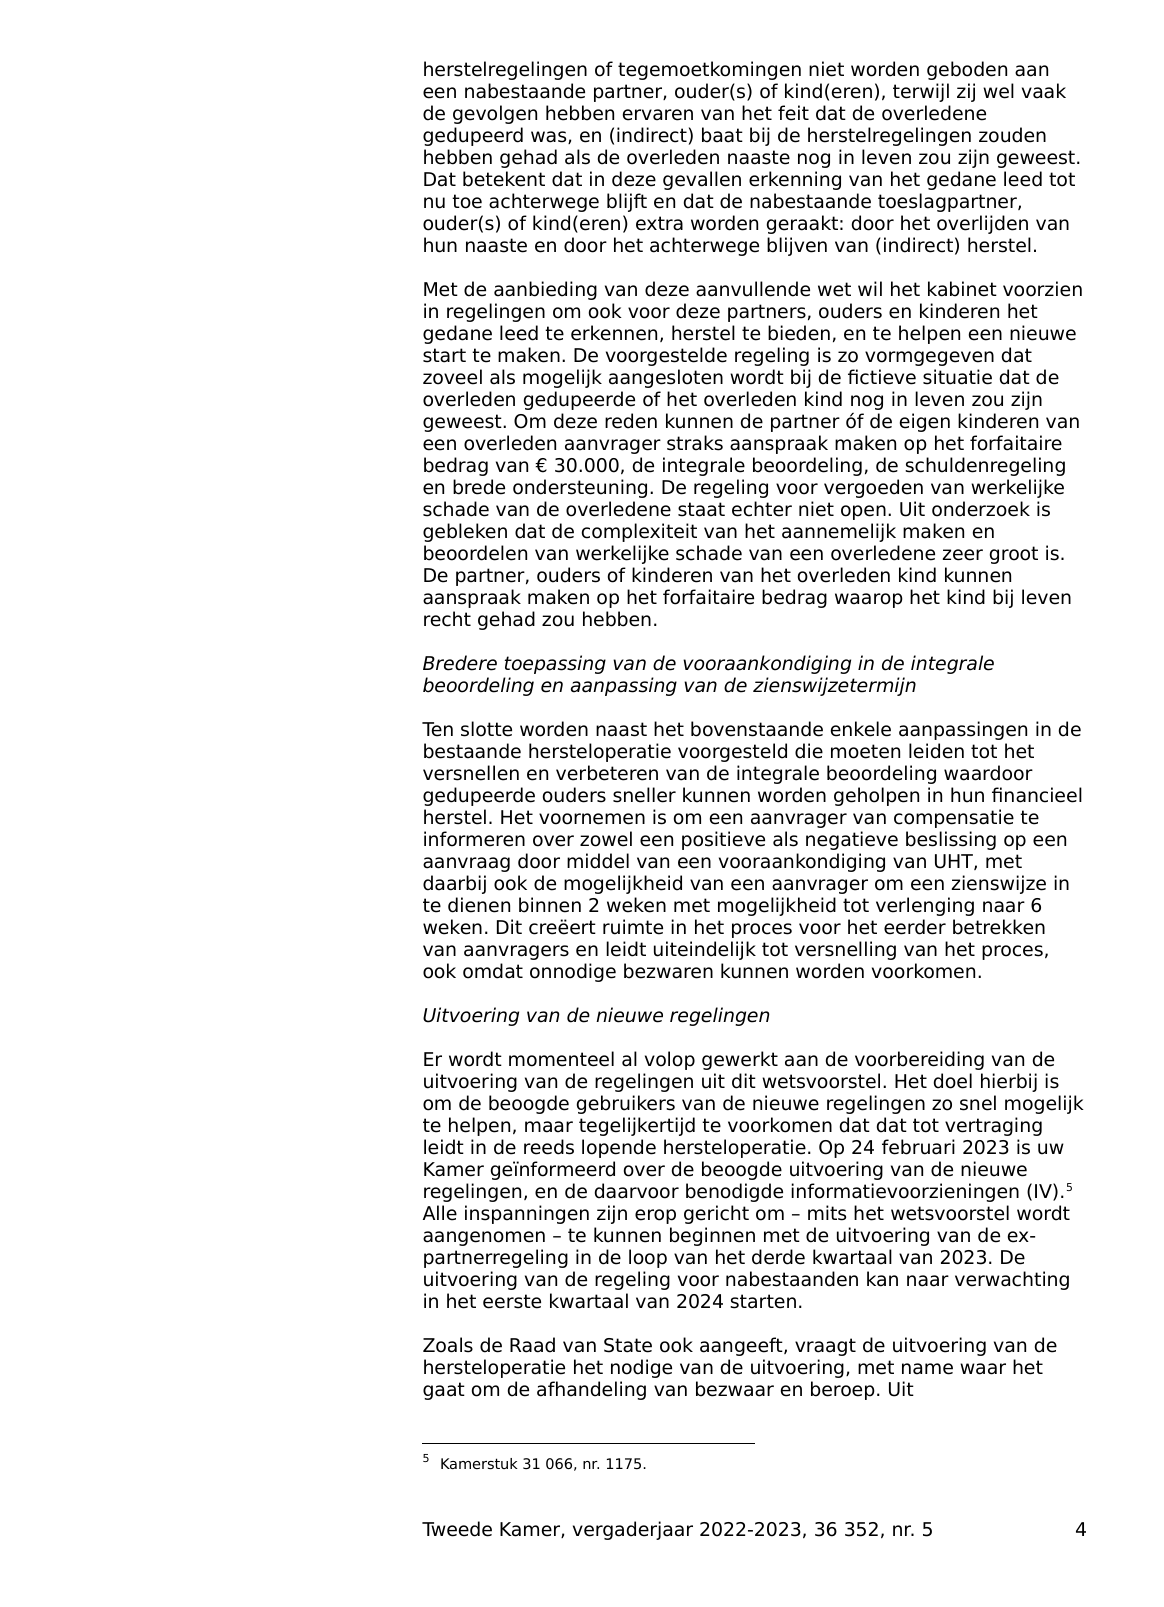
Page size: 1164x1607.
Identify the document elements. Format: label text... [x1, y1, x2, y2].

text Er wordt momenteel al volop gewerkt aan de voorbereiding van de uitvoering van de regelingen uit dit wetsvoorstel. Het doel hierbij is om de beoogde gebruikers van de nieuwe regelingen zo snel mogelijk te helpen, maar tegelijkertijd te voorkomen dat dat tot vertraging leidt in de reeds lopende hersteloperatie. Op 24 februari 2023 is uw Kamer geïnformeerd over de beoogde uitvoering van de nieuwe regelingen, en de daarvoor benodigde informatievoorzieningen (IV). Alle inspanningen zijn erop gericht om – mits het wetsvoorstel wordt aangenomen – te kunnen beginnen met de uitvoering van de ex-partnerregeling in de loop van het derde kwartaal van 2023. De uitvoering van de regeling voor nabestaanden kan naar verwachting in het eerste kwartaal van 2024 starten. [422, 1049, 1087, 1313]
subtitle Bredere toepassing van de vooraankondiging in de integrale beoordeling en aanpassing van de zienswijzetermijn [422, 653, 1087, 697]
text Kamerstuk 31 066, nr. 1175. [422, 1452, 1087, 1474]
text Zoals de Raad van State ook aangeeft, vraagt de uitvoering van de hersteloperatie het nodige van de uitvoering, met name waar het gaat om de afhandeling van bezwaar en beroep. Uit [422, 1335, 1087, 1401]
text Ten slotte worden naast het bovenstaande enkele aanpassingen in de bestaande hersteloperatie voorgesteld die moeten leiden tot het versnellen en verbeteren van de integrale beoordeling waardoor gedupeerde ouders sneller kunnen worden geholpen in hun financieel herstel. Het voornemen is om een aanvrager van compensatie te informeren over zowel een positieve als negatieve beslissing op een aanvraag door middel van een vooraankondiging van UHT, met daarbij ook de mogelijkheid van een aanvrager om een zienswijze in te dienen binnen 2 weken met mogelijkheid tot verlenging naar 6 weken. Dit creëert ruimte in het proces voor het eerder betrekken van aanvragers en leidt uiteindelijk tot versnelling van het proces, ook omdat onnodige bezwaren kunnen worden voorkomen. [422, 719, 1087, 983]
text Met de aanbieding van deze aanvullende wet wil het kabinet voorzien in regelingen om ook voor deze partners, ouders en kinderen het gedane leed te erkennen, herstel te bieden, en te helpen een nieuwe start te maken. De voorgestelde regeling is zo vormgegeven dat zoveel als mogelijk aangesloten wordt bij de fictieve situatie dat de overleden gedupeerde of het overleden kind nog in leven zou zijn geweest. Om deze reden kunnen de partner óf de eigen kinderen van een overleden aanvrager straks aanspraak maken op het forfaitaire bedrag van € 30.000, de integrale beoordeling, de schuldenregeling en brede ondersteuning. De regeling voor vergoeden van werkelijke schade van de overledene staat echter niet open. Uit onderzoek is gebleken dat de complexiteit van het aannemelijk maken en beoordelen van werkelijke schade van een overledene zeer groot is. De partner, ouders of kinderen van het overleden kind kunnen aanspraak maken op het forfaitaire bedrag waarop het kind bij leven recht gehad zou hebben. [422, 279, 1087, 631]
subtitle Uitvoering van de nieuwe regelingen [422, 1005, 1087, 1027]
text herstelregelingen of tegemoetkomingen niet worden geboden aan een nabestaande partner, ouder(s) of kind(eren), terwijl zij wel vaak de gevolgen hebben ervaren van het feit dat de overledene gedupeerd was, en (indirect) baat bij de herstelregelingen zouden hebben gehad als de overleden naaste nog in leven zou zijn geweest. Dat betekent dat in deze gevallen erkenning van het gedane leed tot nu toe achterwege blijft en dat de nabestaande toeslagpartner, ouder(s) of kind(eren) extra worden geraakt: door het overlijden van hun naaste en door het achterwege blijven van (indirect) herstel. [422, 59, 1087, 257]
